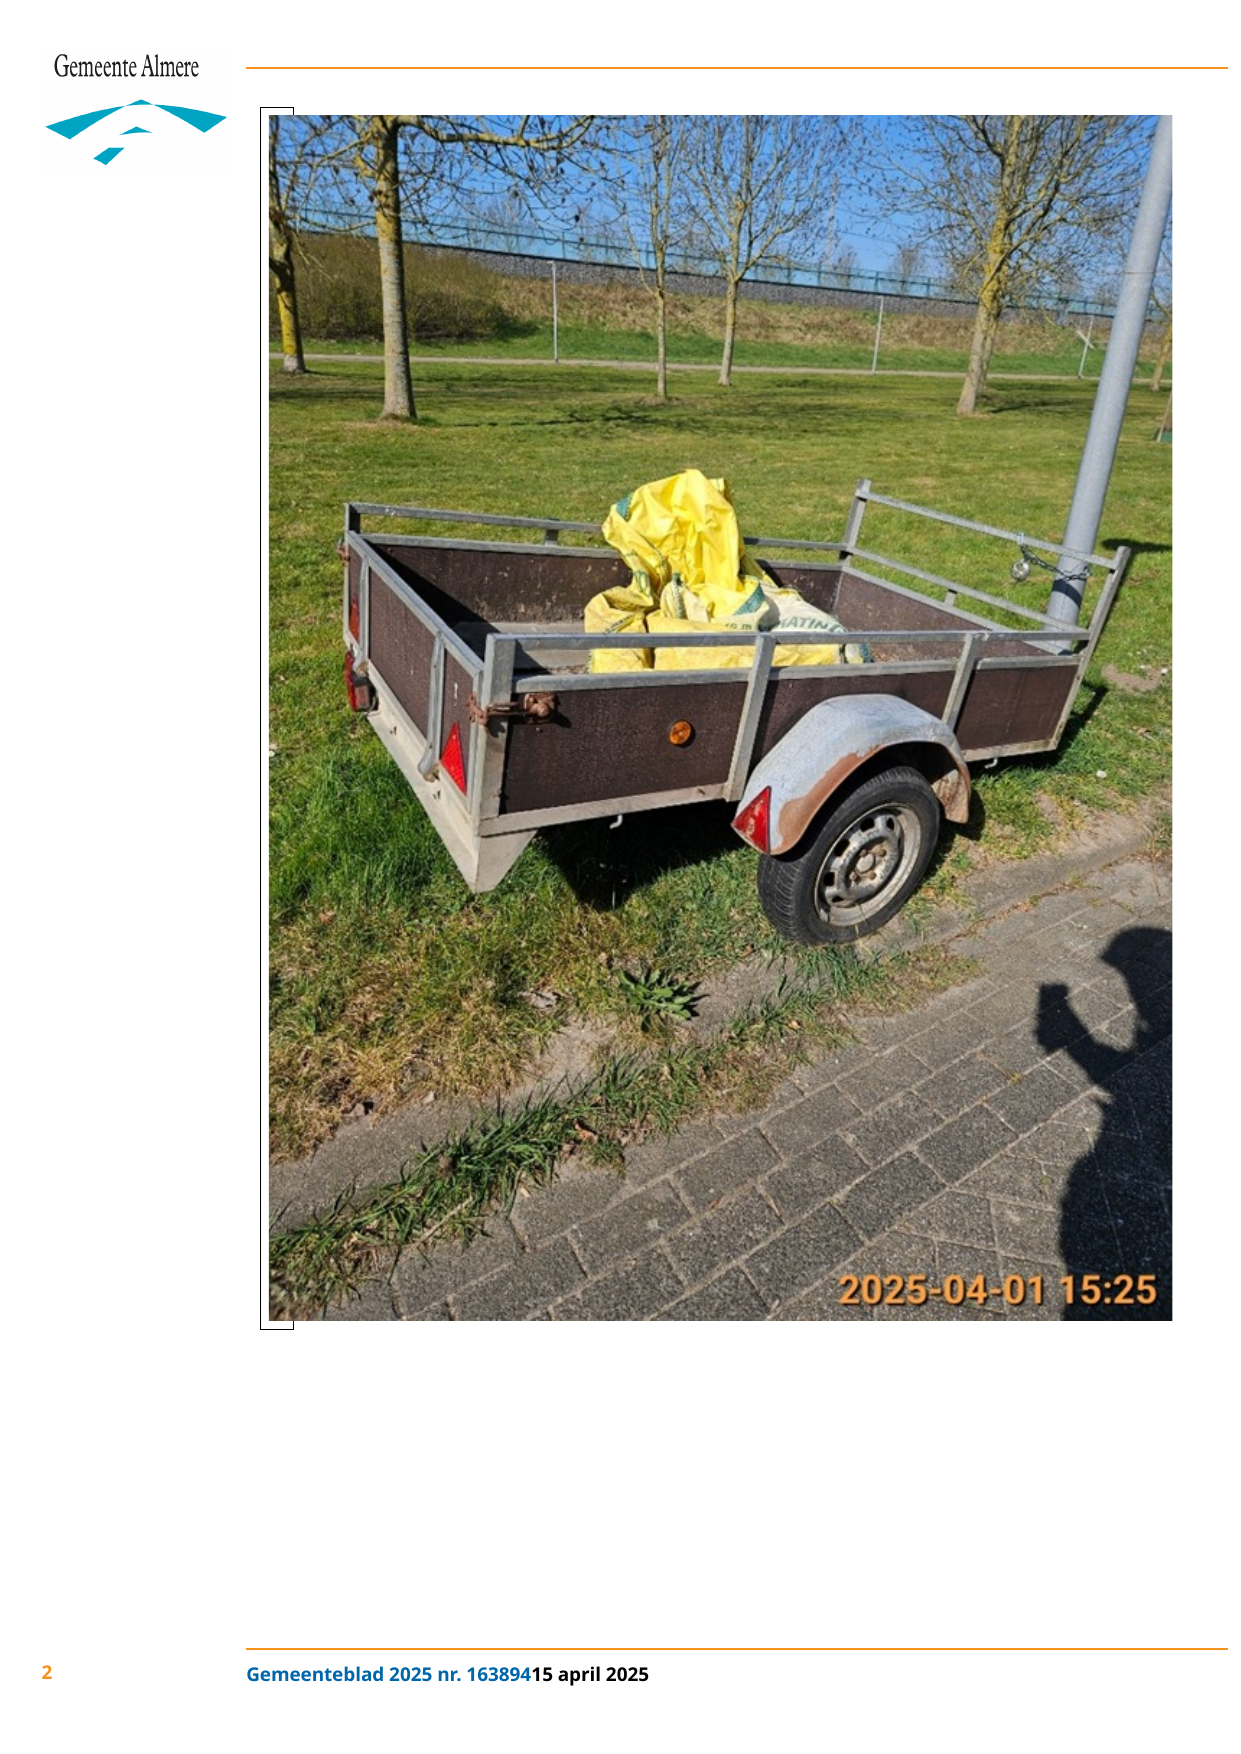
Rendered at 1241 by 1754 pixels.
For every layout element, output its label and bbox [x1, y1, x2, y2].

picture [41, 47, 231, 172]
picture [268, 115, 1173, 1321]
